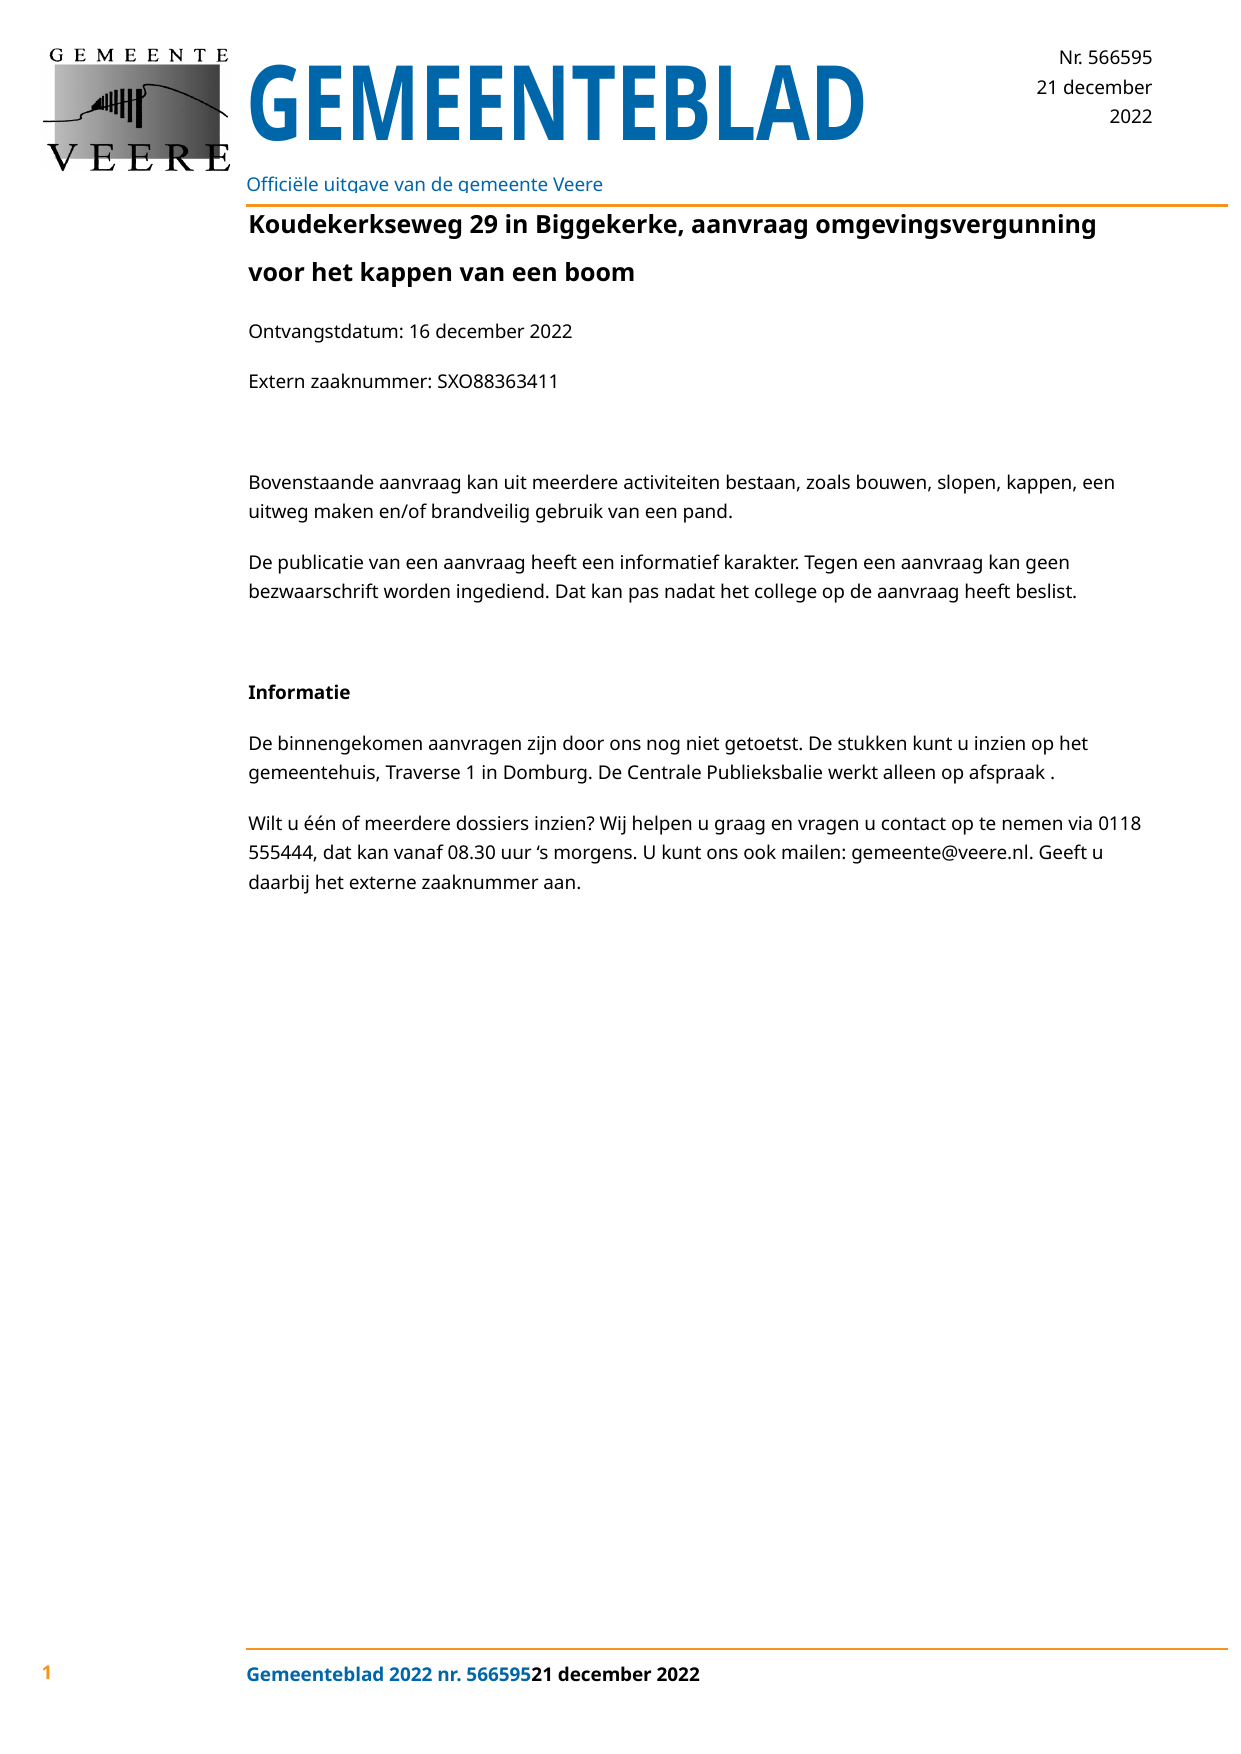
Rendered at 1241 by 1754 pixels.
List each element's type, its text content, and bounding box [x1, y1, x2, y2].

text Ontvangstdatum: 16 december 2022 [248, 318, 1152, 344]
text De publicatie van een aanvraag heeft een informatief karakter. Tegen een aanvraag kan geen bezwaarschrift worden ingediend. Dat kan pas nadat het college op de aanvraag heeft beslist. [248, 549, 1152, 604]
text De binnengekomen aanvragen zijn door ons nog niet getoetst. De stukken kunt u inzien op het gemeentehuis, Traverse 1 in Domburg. De Centrale Publieksbalie werkt alleen op afspraak . [248, 730, 1152, 785]
text Informatie [248, 679, 1152, 705]
text Extern zaaknummer: SXO88363411 [248, 368, 1152, 394]
text Bovenstaande aanvraag kan uit meerdere activiteiten bestaan, zoals bouwen, slopen, kappen, een uitweg maken en/of brandveilig gebruik van een pand. [248, 469, 1152, 524]
picture [41, 47, 231, 172]
text Koudekerkseweg 29 in Biggekerke, aanvraag omgevingsvergunning voor het kappen van een boom [248, 207, 1152, 288]
text Wilt u één of meerdere dossiers inzien? Wij helpen u graag en vragen u contact op te nemen via 0118 555444, dat kan vanaf 08.30 uur ‘s morgens. U kunt ons ook mailen: gemeente@veere.nl. Geeft u daarbij het externe zaaknummer aan. [248, 810, 1152, 895]
